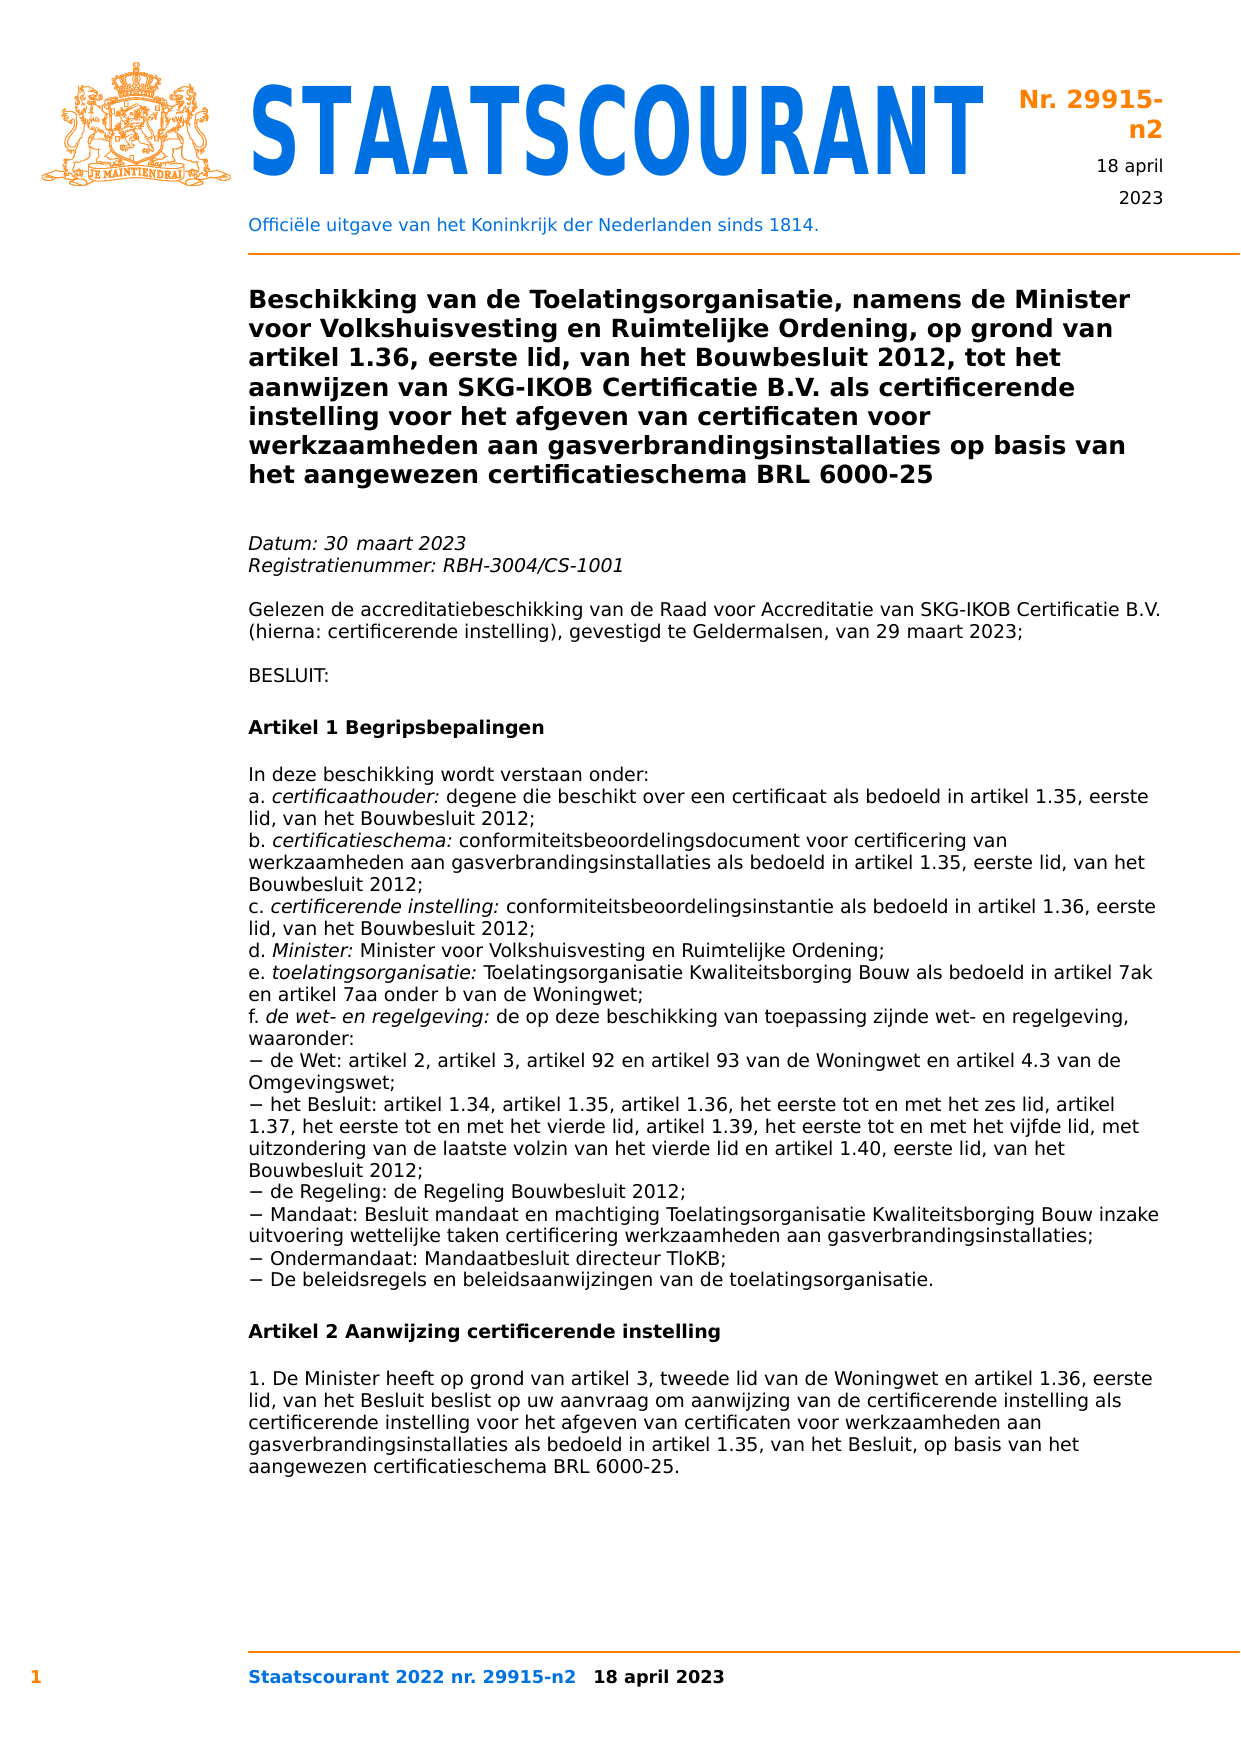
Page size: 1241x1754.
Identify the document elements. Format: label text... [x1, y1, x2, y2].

subtitle Artikel 2 Aanwijzing certificerende instelling [248, 1321, 1163, 1343]
text c. certificerende instelling: conformiteitsbeoordelingsinstantie als bedoeld in artikel 1.36, eerste lid, van het Bouwbesluit 2012; [248, 896, 1163, 940]
text e. toelatingsorganisatie: Toelatingsorganisatie Kwaliteitsborging Bouw als bedoeld in artikel 7ak en artikel 7aa onder b van de Woningwet; [248, 962, 1163, 1006]
text d. Minister: Minister voor Volkshuisvesting en Ruimtelijke Ordening; [248, 940, 1163, 962]
text − het Besluit: artikel 1.34, artikel 1.35, artikel 1.36, het eerste tot en met het zes lid, artikel 1.37, het eerste tot en met het vierde lid, artikel 1.39, het eerste tot en met het vijfde lid, met uitzondering van de laatste volzin van het vierde lid en artikel 1.40, eerste lid, van het Bouwbesluit 2012; [248, 1093, 1163, 1181]
text Datum: 30 maart 2023 [248, 533, 1163, 555]
subtitle Artikel 1 Begripsbepalingen [248, 717, 1163, 739]
text Registratienummer: RBH-3004/CS-1001 [248, 555, 1163, 577]
subtitle Beschikking van de Toelatingsorganisatie, namens de Minister voor Volkshuisvesting en Ruimtelijke Ordening, op grond van artikel 1.36, eerste lid, van het Bouwbesluit 2012, tot het aanwijzen van SKG-IKOB Certificatie B.V. als certificerende instelling voor het afgeven van certificaten voor werkzaamheden aan gasverbrandingsinstallaties op basis van het aangewezen certificatieschema BRL 6000-25 [248, 285, 1163, 489]
picture [41, 62, 231, 186]
text − de Regeling: de Regeling Bouwbesluit 2012; [248, 1181, 1163, 1203]
text b. certificatieschema: conformiteitsbeoordelingsdocument voor certificering van werkzaamheden aan gasverbrandingsinstallaties als bedoeld in artikel 1.35, eerste lid, van het Bouwbesluit 2012; [248, 830, 1163, 896]
text − de Wet: artikel 2, artikel 3, artikel 92 en artikel 93 van de Woningwet en artikel 4.3 van de Omgevingswet; [248, 1049, 1163, 1093]
table_header [25, 62, 248, 253]
text BESLUIT: [248, 665, 1163, 687]
table_header STAATSCOURANT [248, 62, 998, 215]
text − Ondermandaat: Mandaatbesluit directeur TloKB; [248, 1247, 1163, 1269]
text 1. De Minister heeft op grond van artikel 3, tweede lid van de Woningwet en artikel 1.36, eerste lid, van het Besluit beslist op uw aanvraag om aanwijzing van de certificerende instelling als certificerende instelling voor het afgeven van certificaten voor werkzaamheden aan gasverbrandingsinstallaties als bedoeld in artikel 1.35, van het Besluit, op basis van het aangewezen certificatieschema BRL 6000-25. [248, 1368, 1163, 1478]
text In deze beschikking wordt verstaan onder: [248, 764, 1163, 786]
table_cell 2023 [998, 183, 1240, 215]
text − De beleidsregels en beleidsaanwijzingen van de toelatingsorganisatie. [248, 1269, 1163, 1291]
table_cell Officiële uitgave van het Koninkrijk der Nederlanden sinds 1814. [248, 215, 1240, 253]
table_cell 18 april [998, 150, 1240, 182]
table_header Nr. 29915-n2 [998, 62, 1240, 150]
text Gelezen de accreditatiebeschikking van de Raad voor Accreditatie van SKG-IKOB Certificatie B.V. (hierna: certificerende instelling), gevestigd te Geldermalsen, van 29 maart 2023; [248, 599, 1163, 643]
text − Mandaat: Besluit mandaat en machtiging Toelatingsorganisatie Kwaliteitsborging Bouw inzake uitvoering wettelijke taken certificering werkzaamheden aan gasverbrandingsinstallaties; [248, 1203, 1163, 1247]
text f. de wet- en regelgeving: de op deze beschikking van toepassing zijnde wet- en regelgeving, waaronder: [248, 1006, 1163, 1049]
text a. certificaathouder: degene die beschikt over een certificaat als bedoeld in artikel 1.35, eerste lid, van het Bouwbesluit 2012; [248, 786, 1163, 830]
